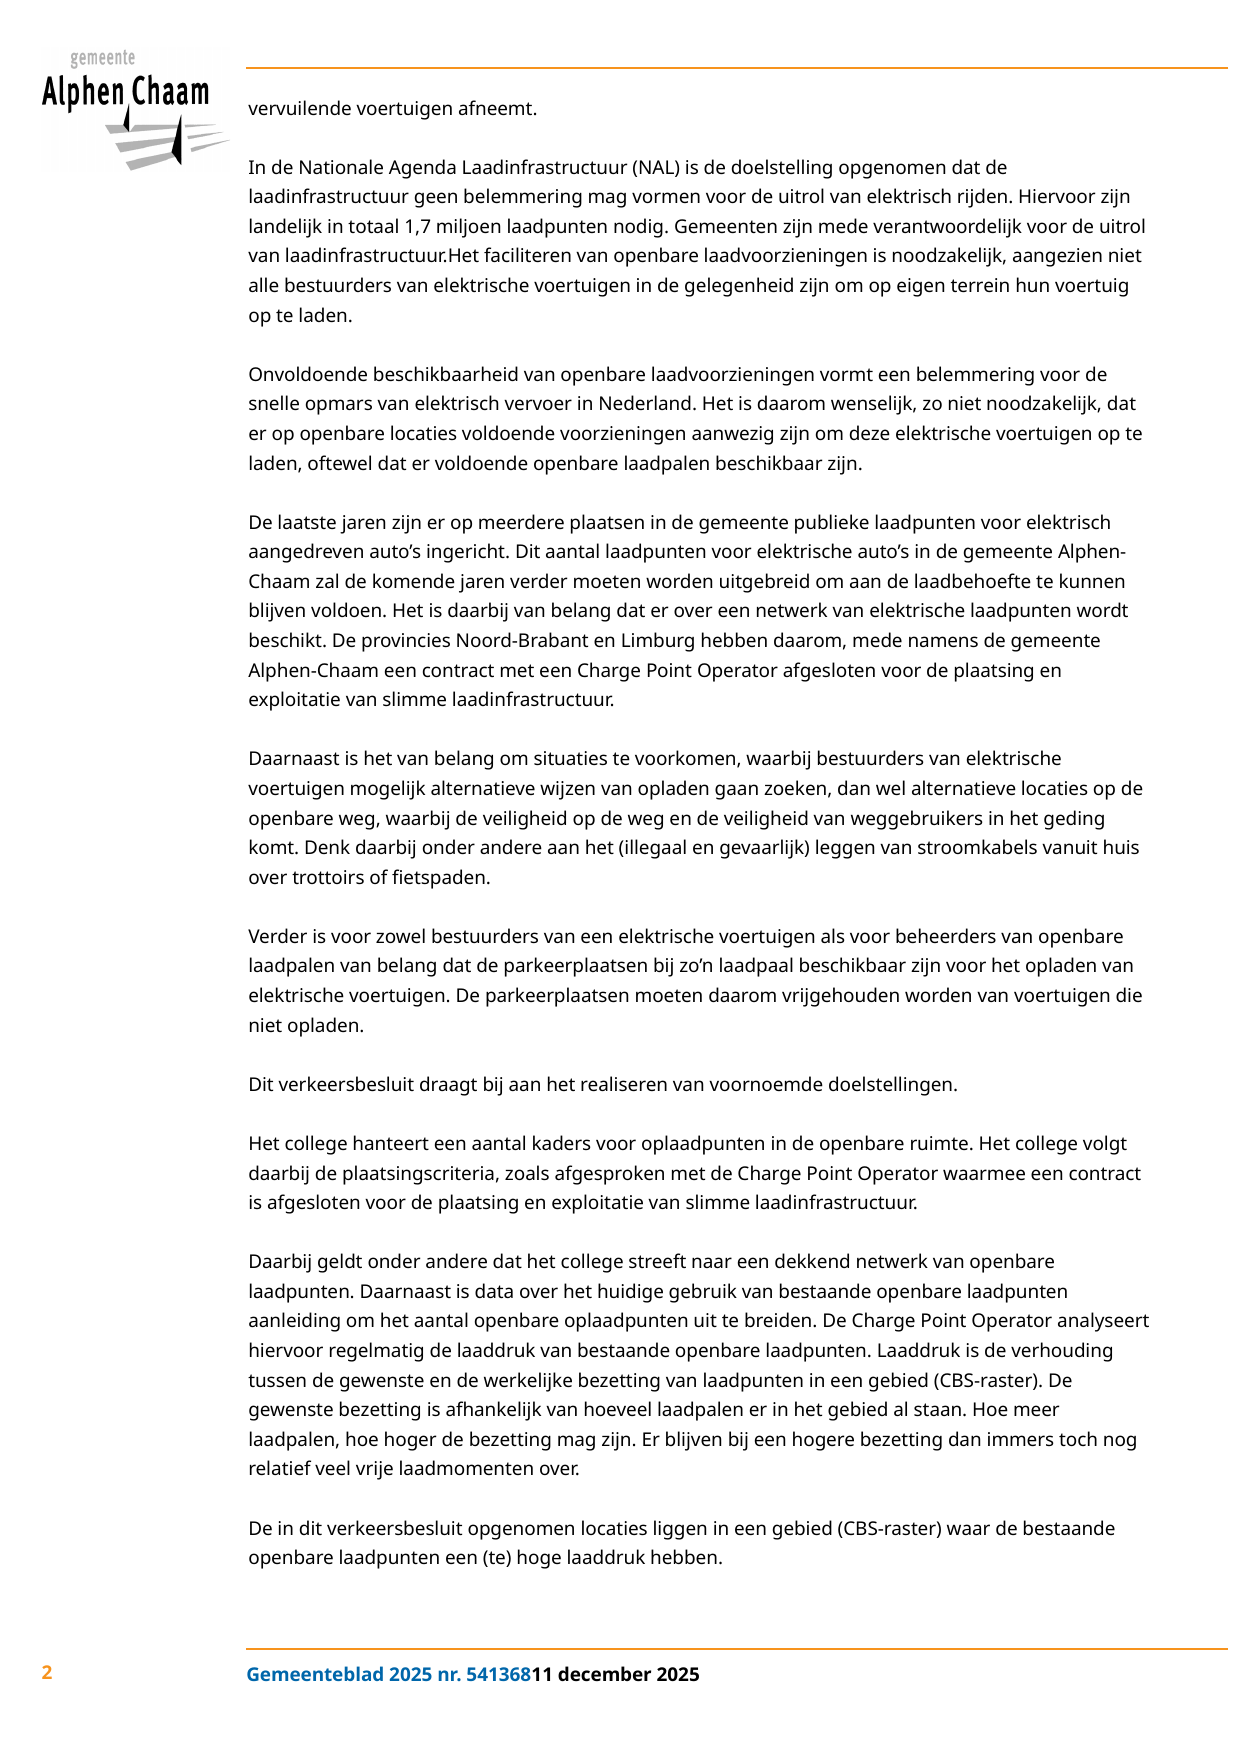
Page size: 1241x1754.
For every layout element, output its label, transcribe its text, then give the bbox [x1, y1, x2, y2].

text Het college hanteert een aantal kaders voor oplaadpunten in de openbare ruimte. Het college volgt daarbij de plaatsingscriteria, zoals afgesproken met de Charge Point Operator waarmee een contract is afgesloten voor de plaatsing en exploitatie van slimme laadinfrastructuur. [248, 1130, 1152, 1215]
text vervuilende voertuigen afneemt. [248, 95, 1152, 121]
text Dit verkeersbesluit draagt bij aan het realiseren van voornoemde doelstellingen. [248, 1071, 1152, 1097]
picture [41, 47, 231, 172]
text De in dit verkeersbesluit opgenomen locaties liggen in een gebied (CBS-raster) waar de bestaande openbare laadpunten een (te) hoge laaddruk hebben. [248, 1515, 1152, 1570]
text De laatste jaren zijn er op meerdere plaatsen in de gemeente publieke laadpunten voor elektrisch aangedreven auto’s ingericht. Dit aantal laadpunten voor elektrische auto’s in de gemeente Alphen-Chaam zal de komende jaren verder moeten worden uitgebreid om aan de laadbehoefte te kunnen blijven voldoen. Het is daarbij van belang dat er over een netwerk van elektrische laadpunten wordt beschikt. De provincies Noord-Brabant en Limburg hebben daarom, mede namens de gemeente Alphen-Chaam een contract met een Charge Point Operator afgesloten voor de plaatsing en exploitatie van slimme laadinfrastructuur. [248, 509, 1152, 712]
text Verder is voor zowel bestuurders van een elektrische voertuigen als voor beheerders van openbare laadpalen van belang dat de parkeerplaatsen bij zo’n laadpaal beschikbaar zijn voor het opladen van elektrische voertuigen. De parkeerplaatsen moeten daarom vrijgehouden worden van voertuigen die niet opladen. [248, 923, 1152, 1038]
text Daarbij geldt onder andere dat het college streeft naar een dekkend netwerk van openbare laadpunten. Daarnaast is data over het huidige gebruik van bestaande openbare laadpunten aanleiding om het aantal openbare oplaadpunten uit te breiden. De Charge Point Operator analyseert hiervoor regelmatig de laaddruk van bestaande openbare laadpunten. Laaddruk is de verhouding tussen de gewenste en de werkelijke bezetting van laadpunten in een gebied (CBS-raster). De gewenste bezetting is afhankelijk van hoeveel laadpalen er in het gebied al staan. Hoe meer laadpalen, hoe hoger de bezetting mag zijn. Er blijven bij een hogere bezetting dan immers toch nog relatief veel vrije laadmomenten over. [248, 1248, 1152, 1481]
text In de Nationale Agenda Laadinfrastructuur (NAL) is de doelstelling opgenomen dat de laadinfrastructuur geen belemmering mag vormen voor de uitrol van elektrisch rijden. Hiervoor zijn landelijk in totaal 1,7 miljoen laadpunten nodig. Gemeenten zijn mede verantwoordelijk voor de uitrol van laadinfrastructuur.Het faciliteren van openbare laadvoorzieningen is noodzakelijk, aangezien niet alle bestuurders van elektrische voertuigen in de gelegenheid zijn om op eigen terrein hun voertuig op te laden. [248, 154, 1152, 328]
text Daarnaast is het van belang om situaties te voorkomen, waarbij bestuurders van elektrische voertuigen mogelijk alternatieve wijzen van opladen gaan zoeken, dan wel alternatieve locaties op de openbare weg, waarbij de veiligheid op de weg en de veiligheid van weggebruikers in het geding komt. Denk daarbij onder andere aan het (illegaal en gevaarlijk) leggen van stroomkabels vanuit huis over trottoirs of fietspaden. [248, 746, 1152, 890]
text Onvoldoende beschikbaarheid van openbare laadvoorzieningen vormt een belemmering voor de snelle opmars van elektrisch vervoer in Nederland. Het is daarom wenselijk, zo niet noodzakelijk, dat er op openbare locaties voldoende voorzieningen aanwezig zijn om deze elektrische voertuigen op te laden, oftewel dat er voldoende openbare laadpalen beschikbaar zijn. [248, 361, 1152, 476]
